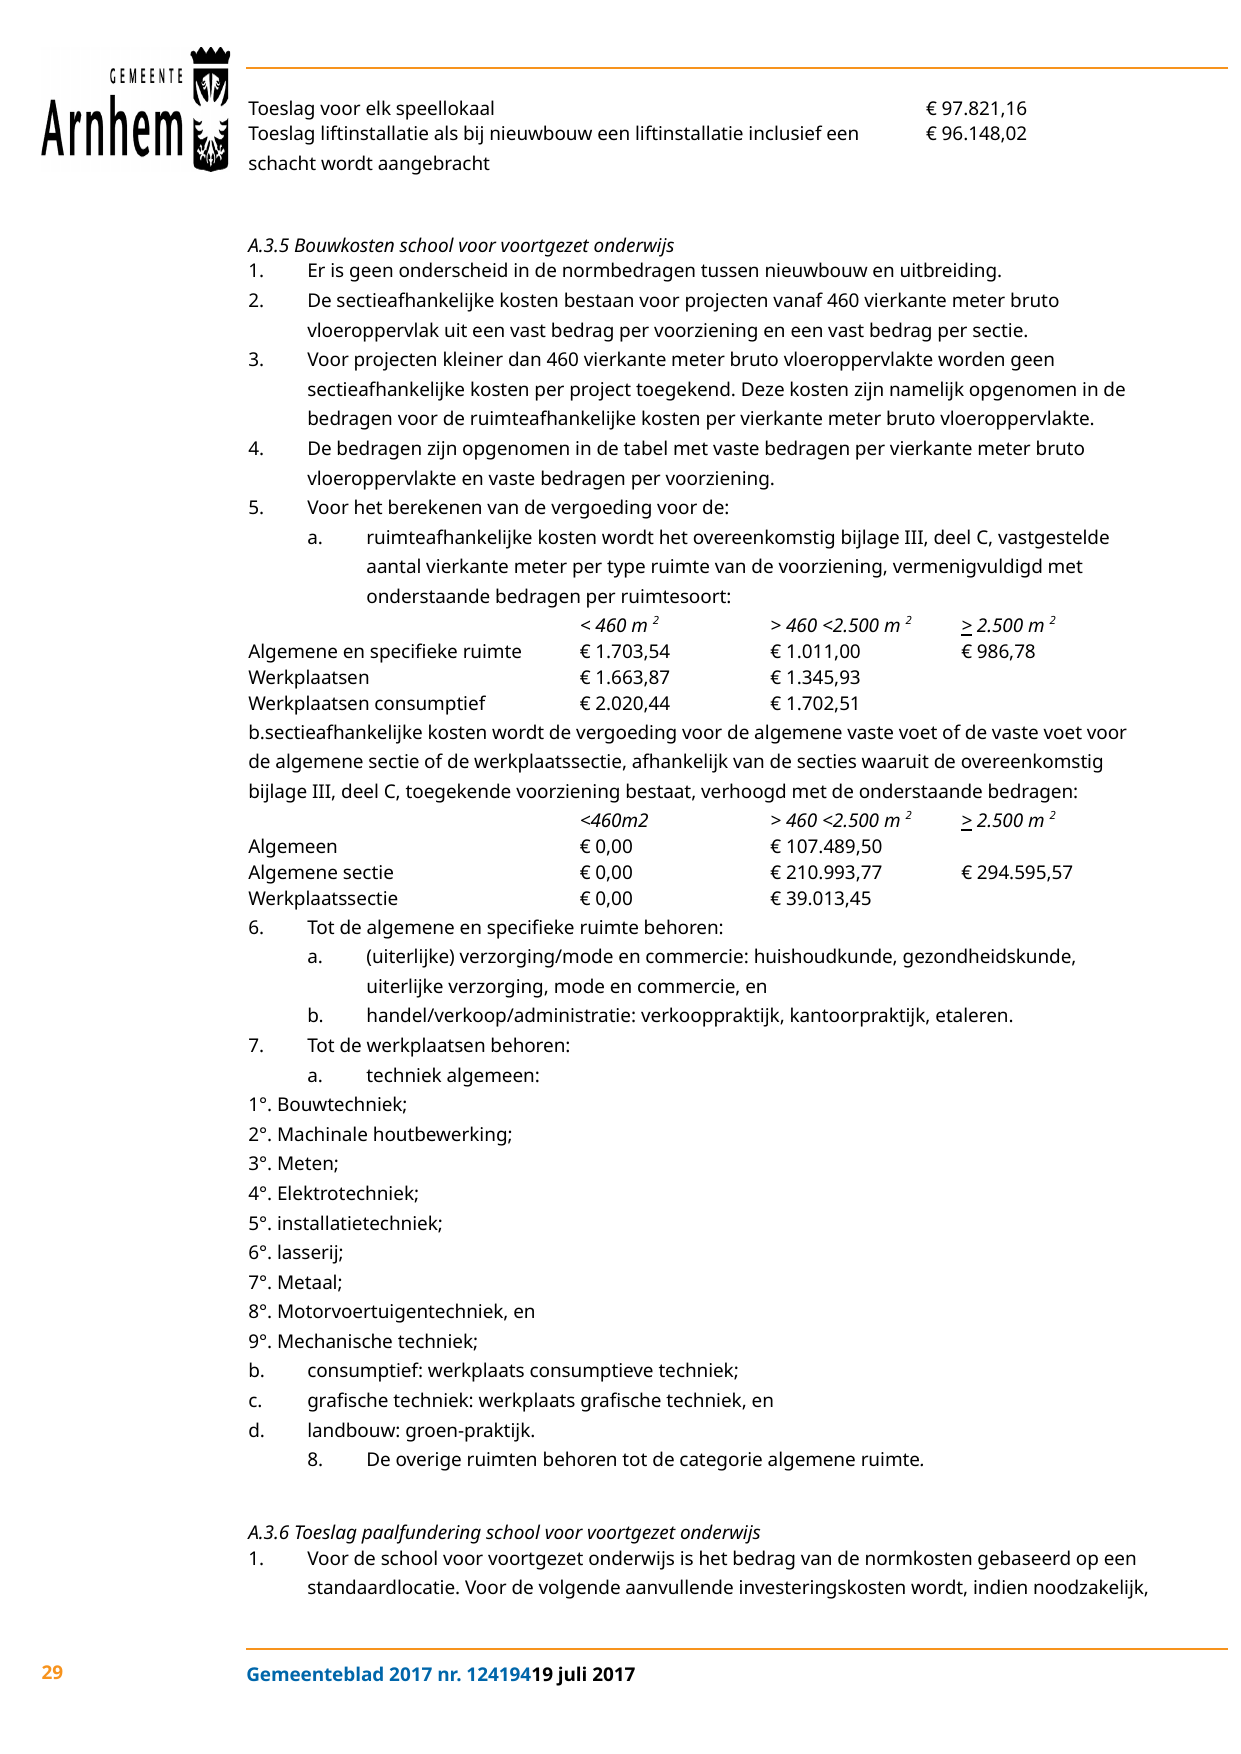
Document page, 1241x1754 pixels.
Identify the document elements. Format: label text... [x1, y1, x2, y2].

list techniek algemeen: [307, 1062, 1152, 1087]
table_cell Algemene sectie [248, 859, 579, 885]
picture [41, 47, 231, 172]
table_cell Toeslag voor elk speellokaal [248, 95, 926, 121]
table_cell € 96.148,02 [926, 121, 1152, 176]
table_cell € 107.489,50 [770, 834, 1152, 859]
table_cell Werkplaatsen consumptief [248, 690, 579, 716]
text A.3.5 Bouwkosten school voor voortgezet onderwijs [248, 232, 1152, 258]
list Er is geen onderscheid in de normbedragen tussen nieuwbouw en uitbreiding. [248, 258, 1152, 283]
list Tot de algemene en specifieke ruimte behoren: [248, 914, 1152, 939]
text A.3.6 Toeslag paalfundering school voor voortgezet onderwijs [248, 1519, 1152, 1545]
table_cell Werkplaatssectie [248, 885, 579, 911]
table_header [248, 808, 579, 833]
list handel/verkoop/administratie: verkooppraktijk, kantoorpraktijk, etaleren. [307, 1003, 1152, 1028]
table_cell € 1.663,87 [580, 664, 770, 690]
table_cell Algemene en specifieke ruimte [248, 639, 579, 664]
text 5°. installatietechniek; [248, 1210, 1152, 1235]
list consumptief: werkplaats consumptieve techniek; [248, 1358, 1152, 1383]
table_cell Toeslag liftinstallatie als bij nieuwbouw een liftinstallatie inclusief een schacht wordt aangebracht [248, 121, 926, 176]
text 2°. Machinale houtbewerking; [248, 1121, 1152, 1147]
table_cell € 210.993,77 [770, 859, 961, 885]
table_header <460m2 [580, 808, 770, 833]
list landbouw: groen-praktijk. [248, 1417, 1152, 1442]
table_cell € 0,00 [580, 859, 770, 885]
table_cell € 1.345,93 [770, 664, 1152, 690]
list (uiterlijke) verzorging/mode en commercie: huishoudkunde, gezondheidskunde, uiterlijke verzorging, mode en commercie, en [307, 943, 1152, 999]
table_cell € 294.595,57 [961, 859, 1152, 885]
text 1°. Bouwtechniek; [248, 1091, 1152, 1117]
table_header > 460 <2.500 m 2 [770, 613, 961, 638]
list Voor het berekenen van de vergoeding voor de: [248, 494, 1152, 520]
table_header > 460 <2.500 m 2 [770, 808, 961, 833]
list Voor de school voor voortgezet onderwijs is het bedrag van de normkosten gebaseerd op een standaardlocatie. Voor de volgende aanvullende investeringskosten wordt, indien noodzakelijk, [248, 1545, 1152, 1600]
text 4°. Elektrotechniek; [248, 1180, 1152, 1206]
table_cell € 39.013,45 [770, 885, 1152, 911]
table_cell Algemeen [248, 834, 579, 859]
table_header [248, 613, 579, 638]
list De overige ruimten behoren tot de categorie algemene ruimte. [307, 1446, 1152, 1472]
list Tot de werkplaatsen behoren: [248, 1032, 1152, 1058]
table_cell € 1.703,54 [580, 639, 770, 664]
table_cell € 0,00 [580, 834, 770, 859]
list De bedragen zijn opgenomen in de tabel met vaste bedragen per vierkante meter bruto vloeroppervlakte en vaste bedragen per voorziening. [248, 435, 1152, 490]
table_header > 2.500 m 2 [961, 613, 1152, 638]
table_cell Werkplaatsen [248, 664, 579, 690]
text b.sectieafhankelijke kosten wordt de vergoeding voor de algemene vaste voet of de vaste voet voor de algemene sectie of de werkplaatssectie, afhankelijk van de secties waaruit de overeenkomstig bijlage III, deel C, toegekende voorziening bestaat, verhoogd met de onderstaande bedragen: [248, 719, 1152, 804]
text 8°. Motorvoertuigentechniek, en [248, 1298, 1152, 1324]
list Voor projecten kleiner dan 460 vierkante meter bruto vloeroppervlakte worden geen sectieafhankelijke kosten per project toegekend. Deze kosten zijn namelijk opgenomen in de bedragen voor de ruimteafhankelijke kosten per vierkante meter bruto vloeroppervlakte. [248, 346, 1152, 431]
text 6°. lasserij; [248, 1239, 1152, 1265]
list ruimteafhankelijke kosten wordt het overeenkomstig bijlage III, deel C, vastgestelde aantal vierkante meter per type ruimte van de voorziening, vermenigvuldigd met onderstaande bedragen per ruimtesoort: [307, 524, 1152, 609]
text 9°. Mechanische techniek; [248, 1328, 1152, 1354]
table_cell € 986,78 [961, 639, 1152, 664]
list grafische techniek: werkplaats grafische techniek, en [248, 1387, 1152, 1413]
table_header < 460 m 2 [580, 613, 770, 638]
table_cell € 1.702,51 [770, 690, 1152, 716]
table_cell € 97.821,16 [926, 95, 1152, 121]
table_cell € 2.020,44 [580, 690, 770, 716]
table_cell € 1.011,00 [770, 639, 961, 664]
text 7°. Metaal; [248, 1269, 1152, 1294]
list De sectieafhankelijke kosten bestaan voor projecten vanaf 460 vierkante meter bruto vloeroppervlak uit een vast bedrag per voorziening en een vast bedrag per sectie. [248, 287, 1152, 342]
table_cell € 0,00 [580, 885, 770, 911]
text 3°. Meten; [248, 1151, 1152, 1176]
table_header > 2.500 m 2 [961, 808, 1152, 833]
